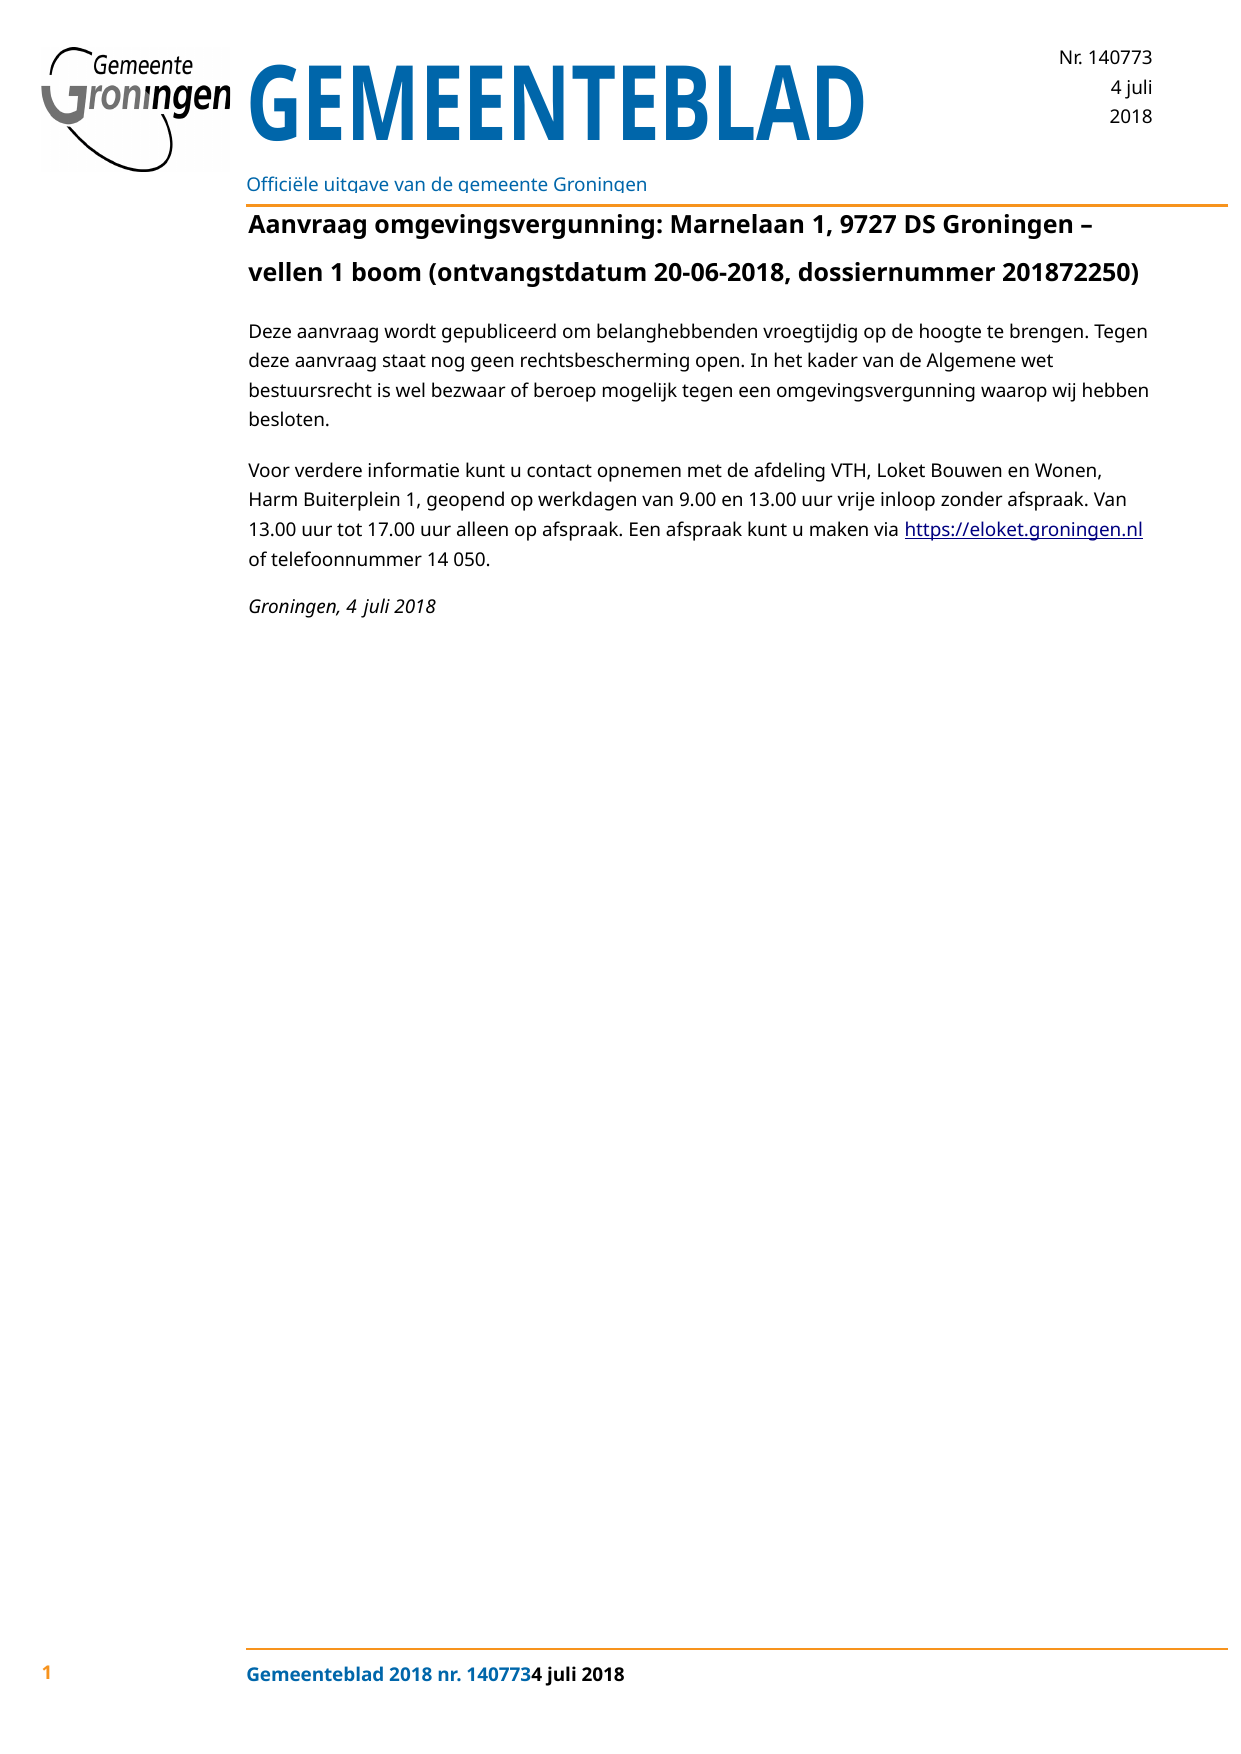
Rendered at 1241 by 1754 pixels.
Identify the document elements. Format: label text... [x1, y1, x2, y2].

picture [41, 47, 231, 172]
text Groningen, 4 juli 2018 [248, 594, 1152, 619]
text Voor verdere informatie kunt u contact opnemen met de afdeling VTH, Loket Bouwen en Wonen, Harm Buiterplein 1, geopend op werkdagen van 9.00 en 13.00 uur vrije inloop zonder afspraak. Van 13.00 uur tot 17.00 uur alleen op afspraak. Een afspraak kunt u maken via https://eloket.groningen.nl of telefoonnummer 14 050. [248, 457, 1152, 572]
text Aanvraag omgevingsvergunning: Marnelaan 1, 9727 DS Groningen – vellen 1 boom (ontvangstdatum 20-06-2018, dossiernummer 201872250) [248, 207, 1152, 288]
text Deze aanvraag wordt gepubliceerd om belanghebbenden vroegtijdig op de hoogte te brengen. Tegen deze aanvraag staat nog geen rechtsbescherming open. In het kader van de Algemene wet bestuursrecht is wel bezwaar of beroep mogelijk tegen een omgevingsvergunning waarop wij hebben besloten. [248, 318, 1152, 432]
